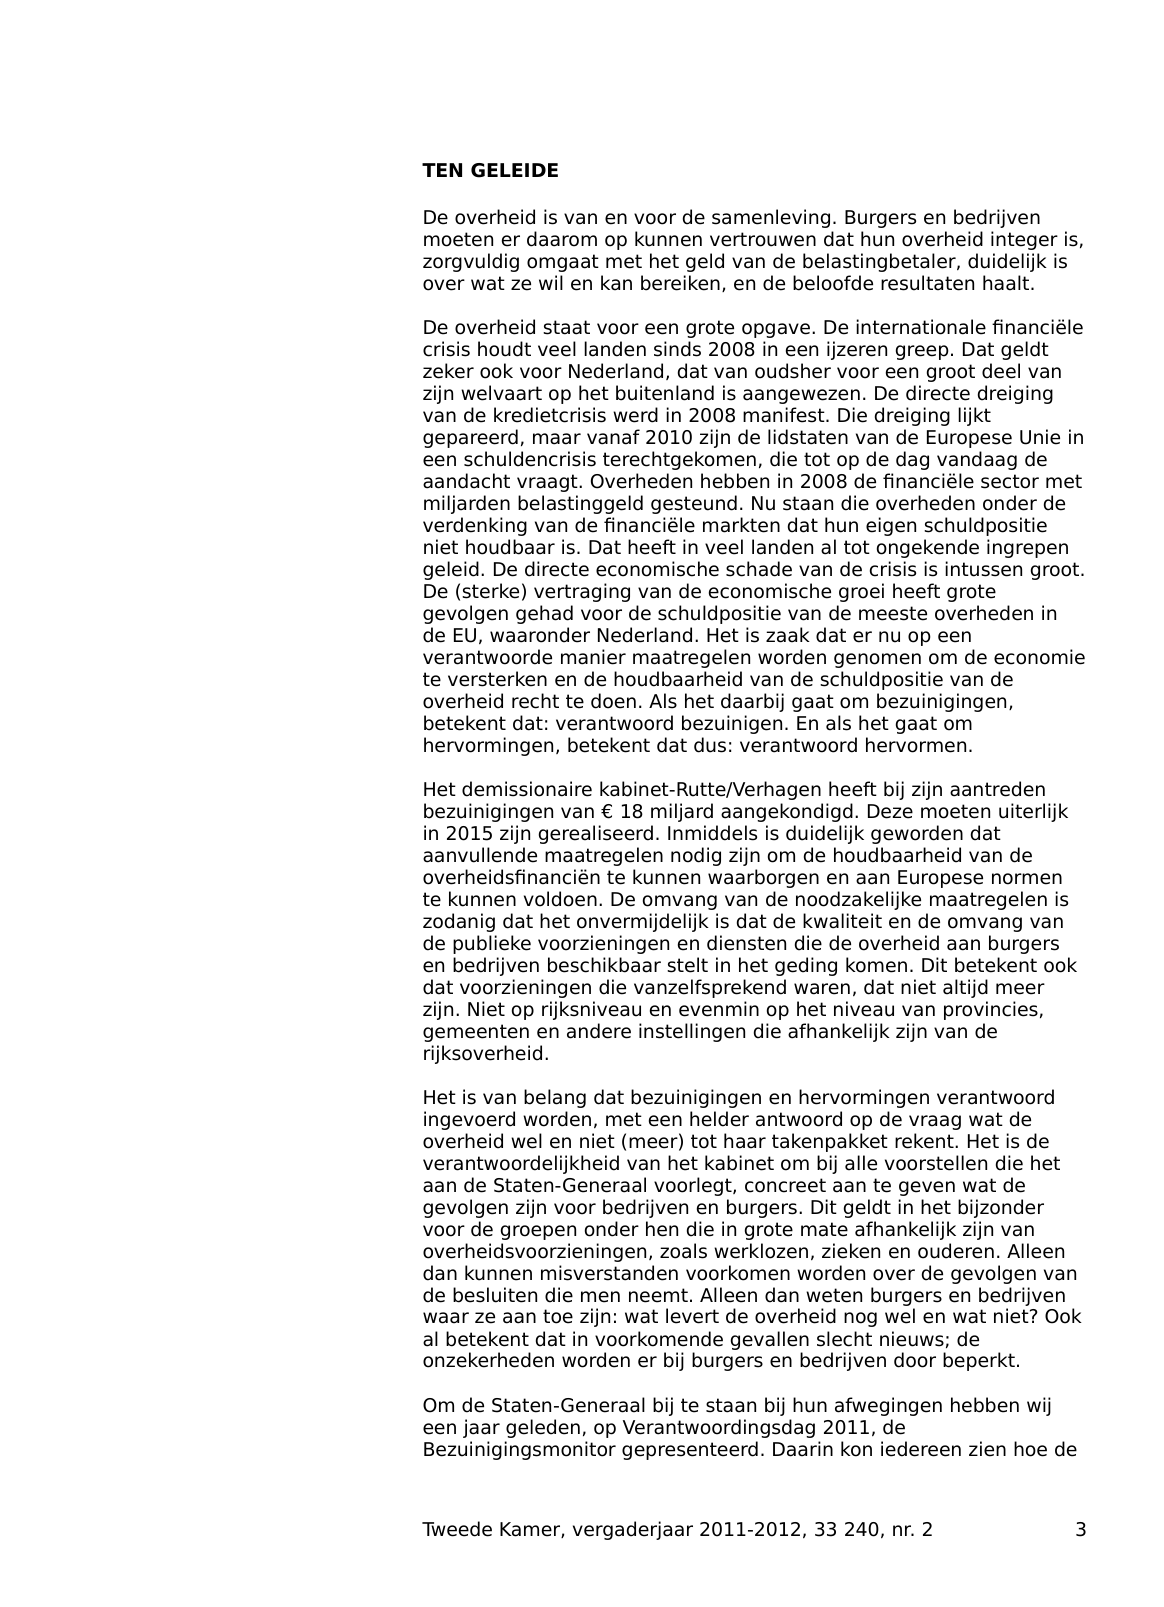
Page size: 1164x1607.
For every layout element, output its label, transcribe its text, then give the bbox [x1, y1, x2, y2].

text De overheid staat voor een grote opgave. De internationale financiële crisis houdt veel landen sinds 2008 in een ijzeren greep. Dat geldt zeker ook voor Nederland, dat van oudsher voor een groot deel van zijn welvaart op het buitenland is aangewezen. De directe dreiging van de kredietcrisis werd in 2008 manifest. Die dreiging lijkt gepareerd, maar vanaf 2010 zijn de lidstaten van de Europese Unie in een schuldencrisis terechtgekomen, die tot op de dag vandaag de aandacht vraagt. Overheden hebben in 2008 de financiële sector met miljarden belastinggeld gesteund. Nu staan die overheden onder de verdenking van de financiële markten dat hun eigen schuldpositie niet houdbaar is. Dat heeft in veel landen al tot ongekende ingrepen geleid. De directe economische schade van de crisis is intussen groot. De (sterke) vertraging van de economische groei heeft grote gevolgen gehad voor de schuldpositie van de meeste overheden in de EU, waaronder Nederland. Het is zaak dat er nu op een verantwoorde manier maatregelen worden genomen om de economie te versterken en de houdbaarheid van de schuldpositie van de overheid recht te doen. Als het daarbij gaat om bezuinigingen, betekent dat: verantwoord bezuinigen. En als het gaat om hervormingen, betekent dat dus: verantwoord hervormen. [422, 317, 1087, 757]
text Om de Staten-Generaal bij te staan bij hun afwegingen hebben wij een jaar geleden, op Verantwoordingsdag 2011, de Bezuinigingsmonitor gepresenteerd. Daarin kon iedereen zien hoe de [422, 1394, 1087, 1461]
text De overheid is van en voor de samenleving. Burgers en bedrijven moeten er daarom op kunnen vertrouwen dat hun overheid integer is, zorgvuldig omgaat met het geld van de belastingbetaler, duidelijk is over wat ze wil en kan bereiken, en de beloofde resultaten haalt. [422, 207, 1087, 295]
subtitle TEN GELEIDE [422, 160, 1087, 182]
text Het is van belang dat bezuinigingen en hervormingen verantwoord ingevoerd worden, met een helder antwoord op de vraag wat de overheid wel en niet (meer) tot haar takenpakket rekent. Het is de verantwoordelijkheid van het kabinet om bij alle voorstellen die het aan de Staten-Generaal voorlegt, concreet aan te geven wat de gevolgen zijn voor bedrijven en burgers. Dit geldt in het bijzonder voor de groepen onder hen die in grote mate afhankelijk zijn van overheidsvoorzieningen, zoals werklozen, zieken en ouderen. Alleen dan kunnen misverstanden voorkomen worden over de gevolgen van de besluiten die men neemt. Alleen dan weten burgers en bedrijven waar ze aan toe zijn: wat levert de overheid nog wel en wat niet? Ook al betekent dat in voorkomende gevallen slecht nieuws; de onzekerheden worden er bij burgers en bedrijven door beperkt. [422, 1087, 1087, 1372]
text Het demissionaire kabinet-Rutte/Verhagen heeft bij zijn aantreden bezuinigingen van € 18 miljard aangekondigd. Deze moeten uiterlijk in 2015 zijn gerealiseerd. Inmiddels is duidelijk geworden dat aanvullende maatregelen nodig zijn om de houdbaarheid van de overheidsfinanciën te kunnen waarborgen en aan Europese normen te kunnen voldoen. De omvang van de noodzakelijke maatregelen is zodanig dat het onvermijdelijk is dat de kwaliteit en de omvang van de publieke voorzieningen en diensten die de overheid aan burgers en bedrijven beschikbaar stelt in het geding komen. Dit betekent ook dat voorzieningen die vanzelfsprekend waren, dat niet altijd meer zijn. Niet op rijksniveau en evenmin op het niveau van provincies, gemeenten en andere instellingen die afhankelijk zijn van de rijksoverheid. [422, 779, 1087, 1064]
